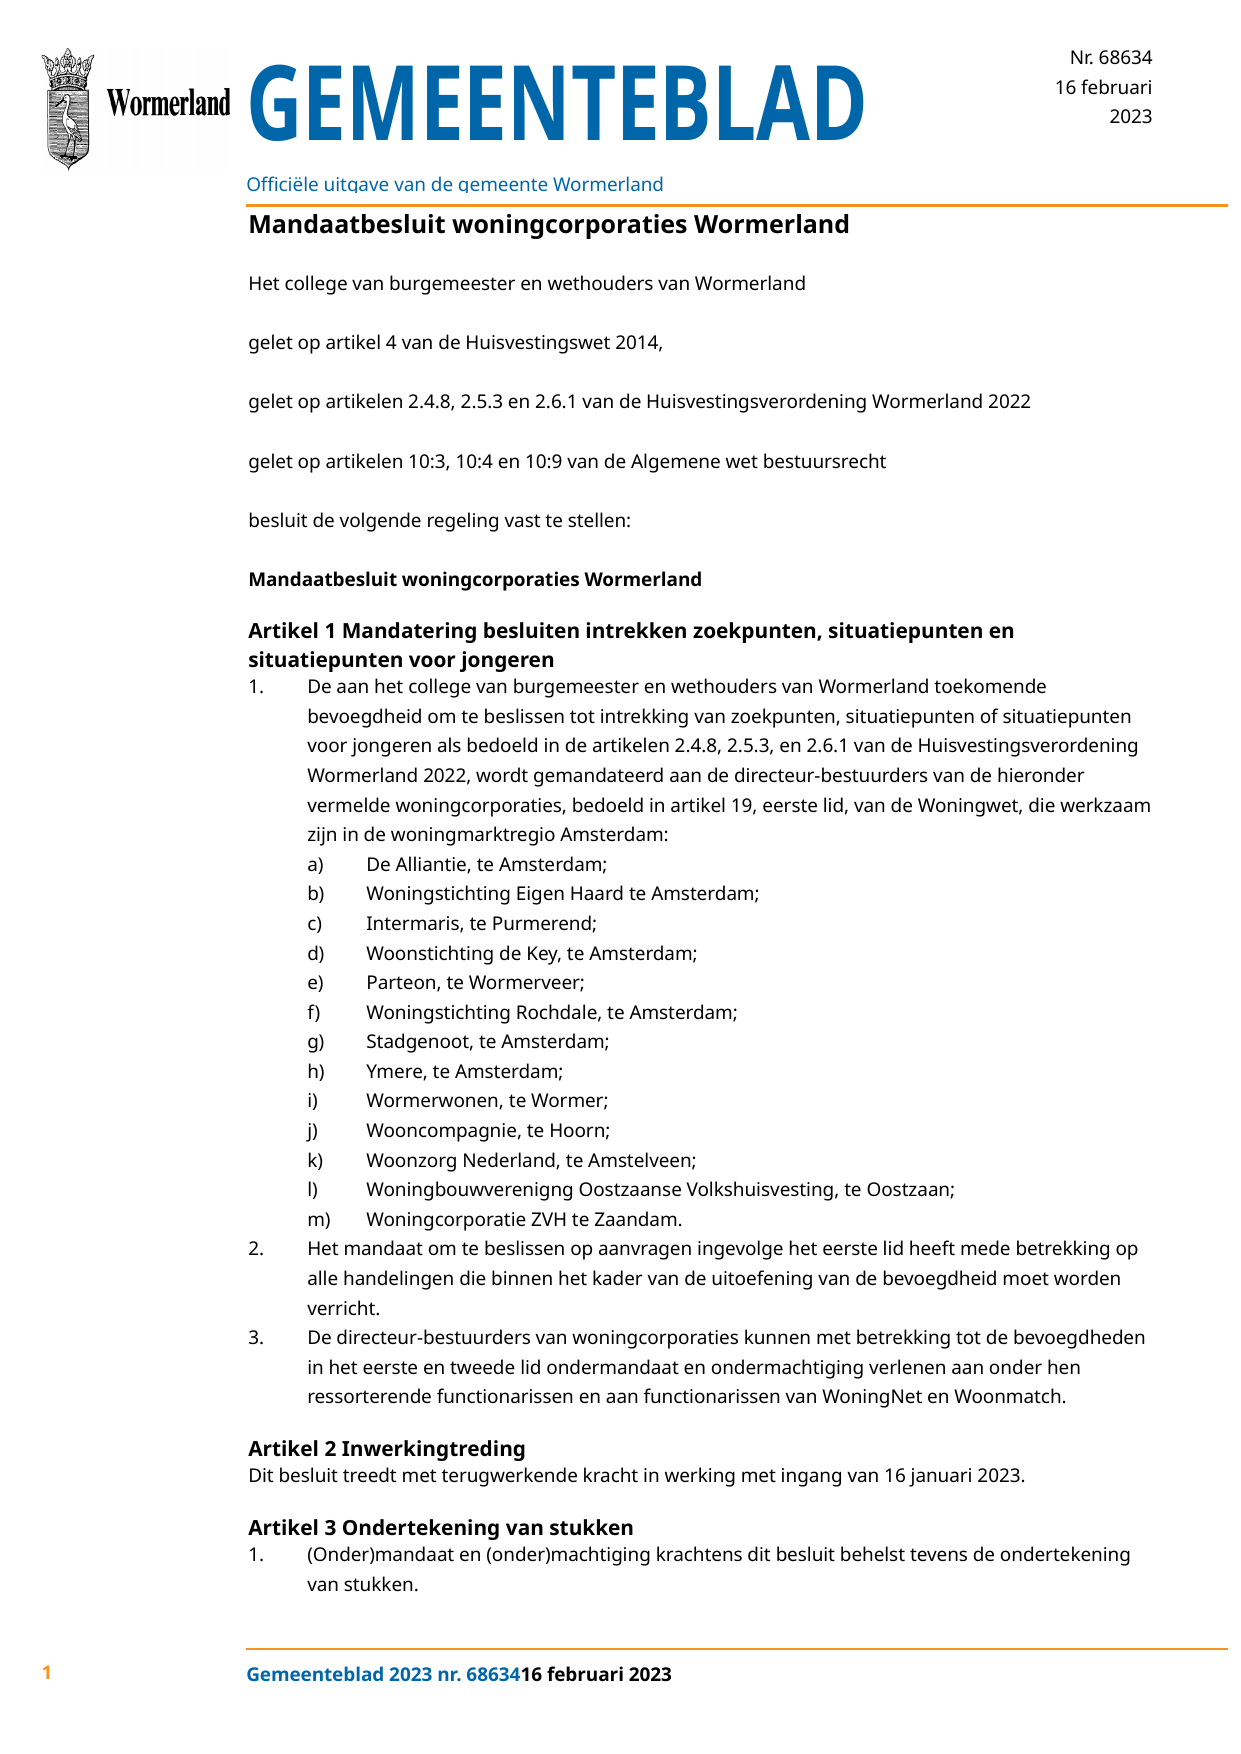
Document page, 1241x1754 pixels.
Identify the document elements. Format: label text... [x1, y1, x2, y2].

text Artikel 1 Mandatering besluiten intrekken zoekpunten, situatiepunten en situatiepunten voor jongeren [248, 617, 1152, 673]
text besluit de volgende regeling vast te stellen: [248, 507, 1152, 533]
list Woonzorg Nederland, te Amstelveen; [307, 1147, 1152, 1172]
picture [41, 47, 231, 172]
list Intermaris, te Purmerend; [307, 910, 1152, 936]
list Woonstichting de Key, te Amsterdam; [307, 940, 1152, 965]
text gelet op artikelen 2.4.8, 2.5.3 en 2.6.1 van de Huisvestingsverordening Wormerland 2022 [248, 389, 1152, 414]
text gelet op artikel 4 van de Huisvestingswet 2014, [248, 329, 1152, 355]
text gelet op artikelen 10:3, 10:4 en 10:9 van de Algemene wet bestuursrecht [248, 448, 1152, 473]
list Parteon, te Wormerveer; [307, 969, 1152, 995]
list Stadgenoot, te Amsterdam; [307, 1028, 1152, 1054]
list Wooncompagnie, te Hoorn; [307, 1117, 1152, 1143]
list (Onder)mandaat en (onder)machtiging krachtens dit besluit behelst tevens de ondertekening van stukken. [248, 1541, 1152, 1596]
text Mandaatbesluit woningcorporaties Wormerland [248, 207, 1152, 241]
list Woningcorporatie ZVH te Zaandam. [307, 1206, 1152, 1232]
list De Alliantie, te Amsterdam; [307, 851, 1152, 877]
list Woningstichting Rochdale, te Amsterdam; [307, 999, 1152, 1024]
list Woningbouwverenigng Oostzaanse Volkshuisvesting, te Oostzaan; [307, 1176, 1152, 1202]
list Wormerwonen, te Wormer; [307, 1088, 1152, 1113]
text Het college van burgemeester en wethouders van Wormerland [248, 270, 1152, 296]
text Artikel 3 Ondertekening van stukken [248, 1513, 1152, 1541]
list Het mandaat om te beslissen op aanvragen ingevolge het eerste lid heeft mede betrekking op alle handelingen die binnen het kader van de uitoefening van de bevoegdheid moet worden verricht. [248, 1236, 1152, 1320]
list Woningstichting Eigen Haard te Amsterdam; [307, 881, 1152, 906]
text Artikel 2 Inwerkingtreding [248, 1434, 1152, 1462]
list De aan het college van burgemeester en wethouders van Wormerland toekomende bevoegdheid om te beslissen tot intrekking van zoekpunten, situatiepunten of situatiepunten voor jongeren als bedoeld in de artikelen 2.4.8, 2.5.3, en 2.6.1 van de Huisvestingsverordening Wormerland 2022, wordt gemandateerd aan de directeur-bestuurders van de hieronder vermelde woningcorporaties, bedoeld in artikel 19, eerste lid, van de Woningwet, die werkzaam zijn in de woningmarktregio Amsterdam: [248, 673, 1152, 847]
list Ymere, te Amsterdam; [307, 1058, 1152, 1084]
text Dit besluit treedt met terugwerkende kracht in werking met ingang van 16 januari 2023. [248, 1462, 1152, 1488]
text Mandaatbesluit woningcorporaties Wormerland [248, 566, 1152, 592]
list De directeur-bestuurders van woningcorporaties kunnen met betrekking tot de bevoegdheden in het eerste en tweede lid ondermandaat en ondermachtiging verlenen aan onder hen ressorterende functionarissen en aan functionarissen van WoningNet en Woonmatch. [248, 1324, 1152, 1409]
